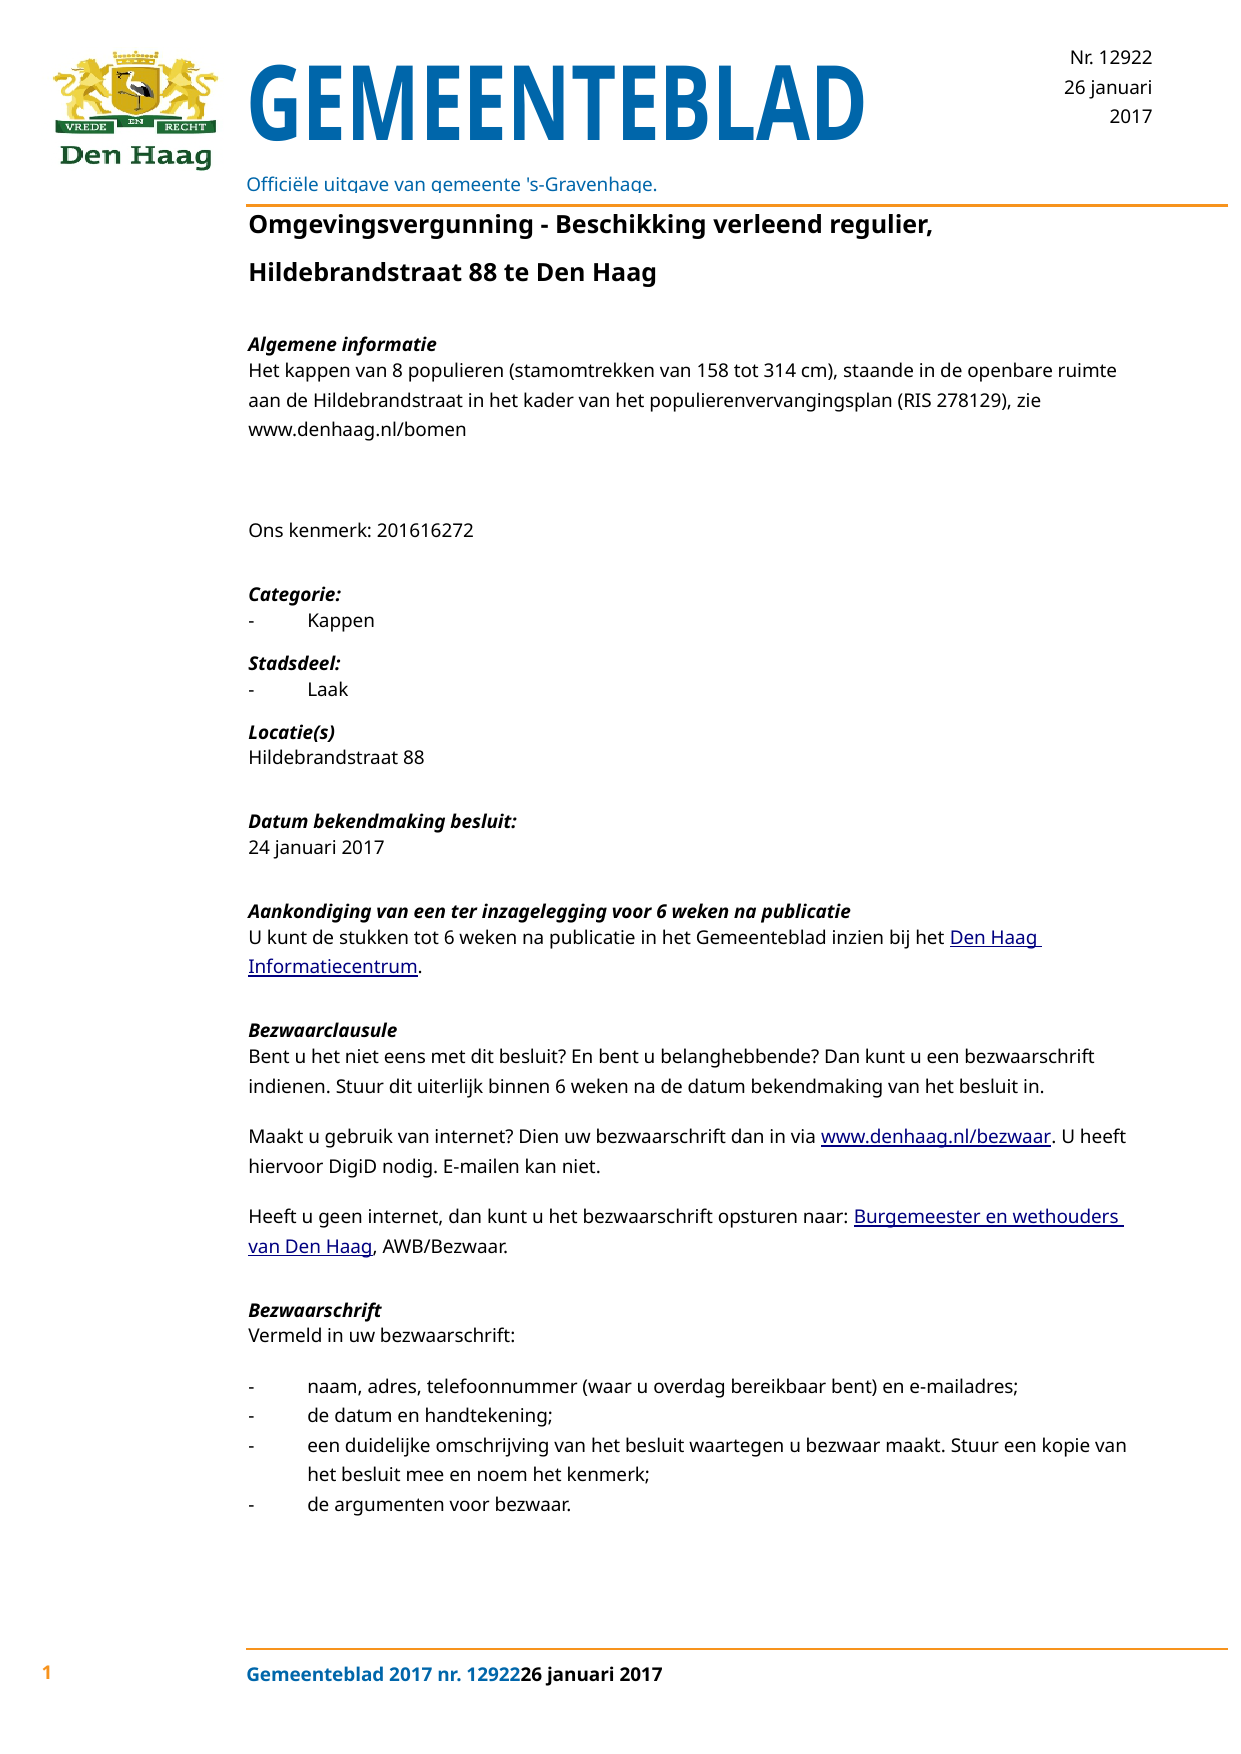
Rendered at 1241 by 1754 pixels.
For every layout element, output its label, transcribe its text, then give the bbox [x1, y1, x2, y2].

text 24 januari 2017 [248, 834, 1152, 860]
text Bezwaarschrift [248, 1297, 1152, 1322]
list naam, adres, telefoonnummer (waar u overdag bereikbaar bent) en e-mailadres; [248, 1373, 1152, 1399]
list Laak [248, 676, 1152, 701]
text Locatie(s) [248, 719, 1152, 744]
text Stadsdeel: [248, 650, 1152, 676]
text Ons kenmerk: 201616272 [248, 517, 1152, 543]
text Maakt u gebruik van internet? Dien uw bezwaarschrift dan in via www.denhaag.nl/bezwaar. U heeft hiervoor DigiD nodig. E-mailen kan niet. [248, 1123, 1152, 1178]
text Vermeld in uw bezwaarschrift: [248, 1322, 1152, 1348]
text Algemene informatie [248, 331, 1152, 357]
text U kunt de stukken tot 6 weken na publicatie in het Gemeenteblad inzien bij het Den Haag Informatiecentrum. [248, 924, 1152, 979]
list een duidelijke omschrijving van het besluit waartegen u bezwaar maakt. Stuur een kopie van het besluit mee en noem het kenmerk; [248, 1432, 1152, 1487]
text Categorie: [248, 581, 1152, 607]
text Het kappen van 8 populieren (stamomtrekken van 158 tot 314 cm), staande in de openbare ruimte aan de Hildebrandstraat in het kader van het populierenvervangingsplan (RIS 278129), zie www.denhaag.nl/bomen [248, 357, 1152, 442]
list Kappen [248, 607, 1152, 633]
list de argumenten voor bezwaar. [248, 1491, 1152, 1517]
picture [41, 47, 231, 172]
text Datum bekendmaking besluit: [248, 808, 1152, 834]
text Omgevingsvergunning - Beschikking verleend regulier, Hildebrandstraat 88 te Den Haag [248, 207, 1152, 288]
text Hildebrandstraat 88 [248, 744, 1152, 770]
text Heeft u geen internet, dan kunt u het bezwaarschrift opsturen naar: Burgemeester en wethouders van Den Haag, AWB/Bezwaar. [248, 1203, 1152, 1258]
list de datum en handtekening; [248, 1402, 1152, 1428]
text Bezwaarclausule [248, 1017, 1152, 1043]
text Bent u het niet eens met dit besluit? En bent u belanghebbende? Dan kunt u een bezwaarschrift indienen. Stuur dit uiterlijk binnen 6 weken na de datum bekendmaking van het besluit in. [248, 1043, 1152, 1098]
text Aankondiging van een ter inzagelegging voor 6 weken na publicatie [248, 898, 1152, 924]
